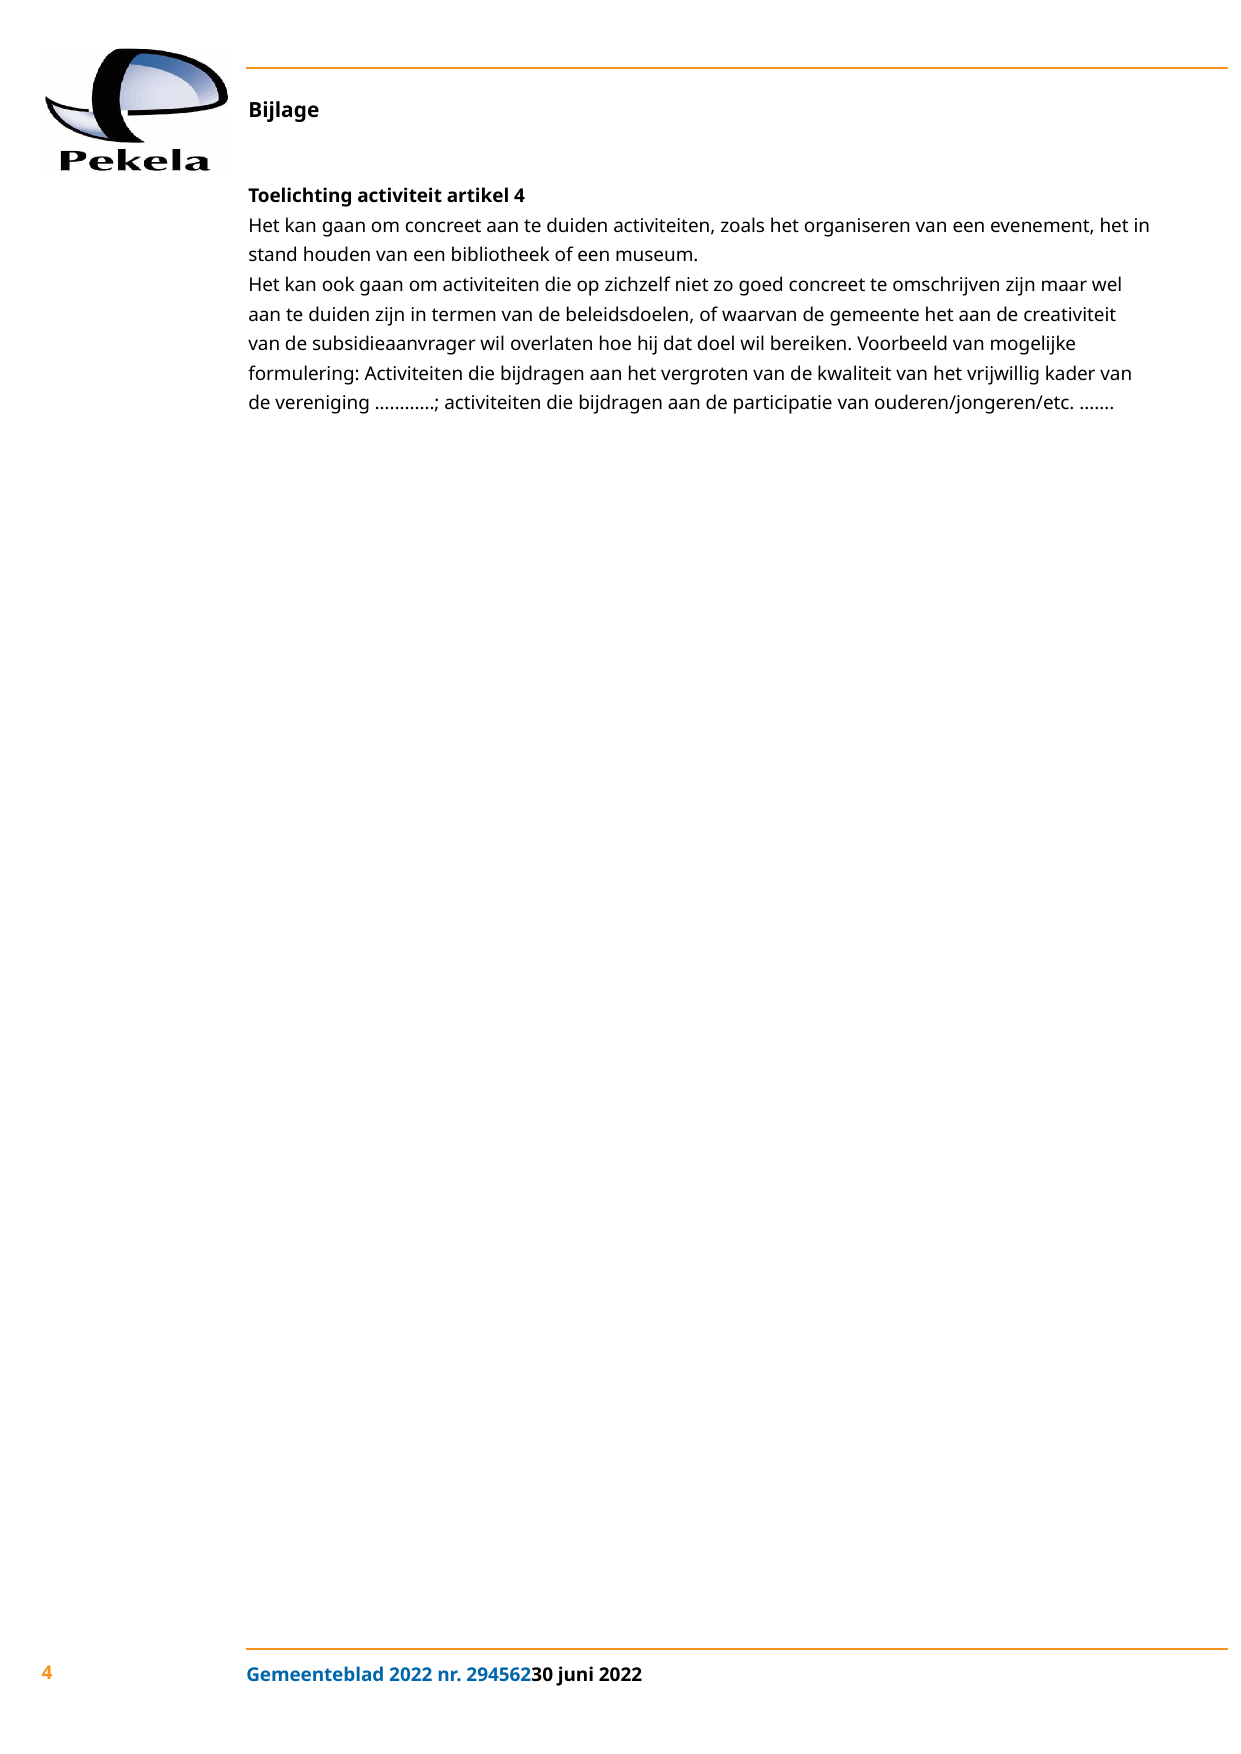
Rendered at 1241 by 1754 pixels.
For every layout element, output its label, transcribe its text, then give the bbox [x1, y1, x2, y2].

text Het kan gaan om concreet aan te duiden activiteiten, zoals het organiseren van een evenement, het in stand houden van een bibliotheek of een museum. [248, 212, 1152, 267]
picture [41, 47, 231, 172]
text Bijlage [248, 95, 1152, 123]
text Het kan ook gaan om activiteiten die op zichzelf niet zo goed concreet te omschrijven zijn maar wel aan te duiden zijn in termen van de beleidsdoelen, of waarvan de gemeente het aan de creativiteit van de subsidieaanvrager wil overlaten hoe hij dat doel wil bereiken. Voorbeeld van mogelijke formulering: Activiteiten die bijdragen aan het vergroten van de kwaliteit van het vrijwillig kader van de vereniging …………; activiteiten die bijdragen aan de participatie van ouderen/jongeren/etc. ……. [248, 271, 1152, 415]
text Toelichting activiteit artikel 4 [248, 182, 1152, 208]
